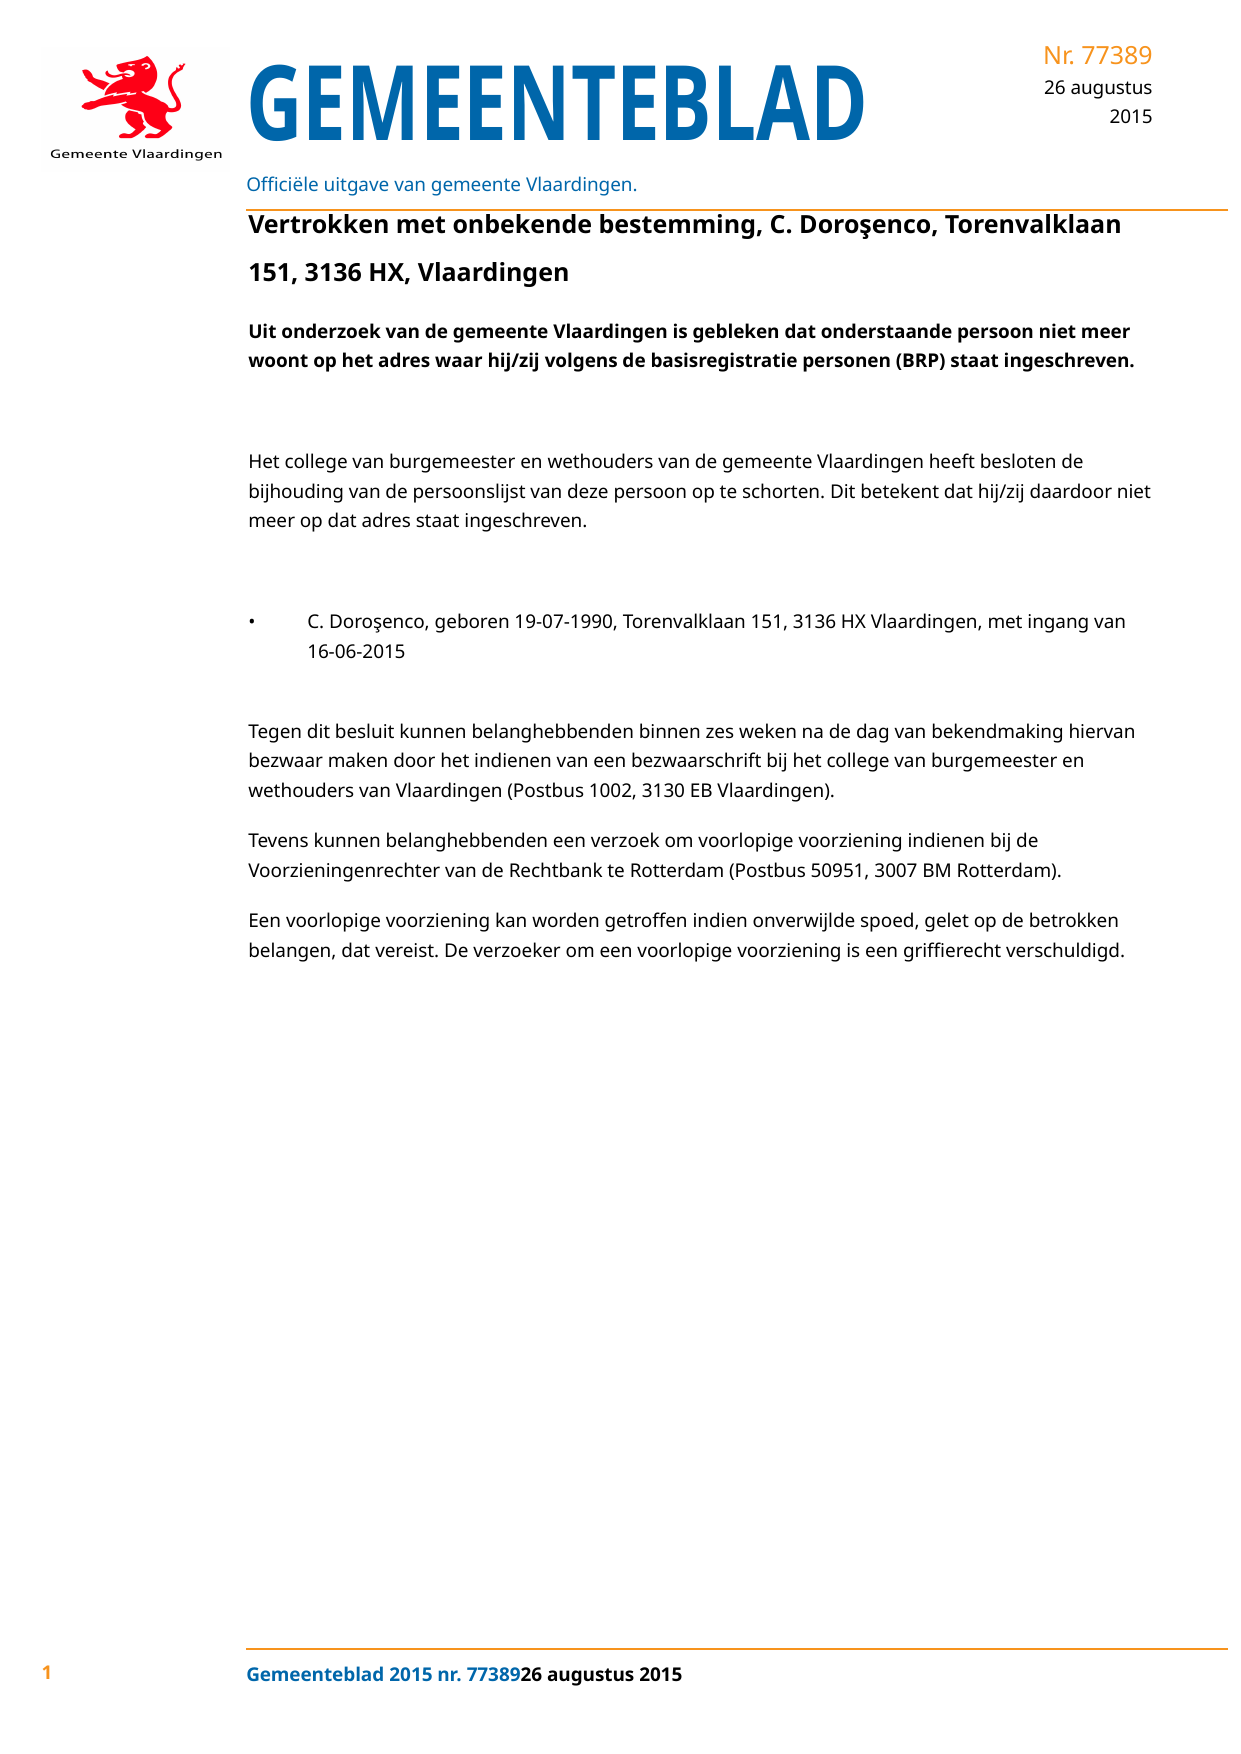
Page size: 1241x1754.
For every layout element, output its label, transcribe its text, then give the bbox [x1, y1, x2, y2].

list C. Doroşenco, geboren 19-07-1990, Torenvalklaan 151, 3136 HX Vlaardingen, met ingang van 16-06-2015 [248, 608, 1152, 664]
picture [41, 47, 231, 172]
text Vertrokken met onbekende bestemming, C. Doroşenco, Torenvalklaan 151, 3136 HX, Vlaardingen [248, 211, 1152, 288]
text Tevens kunnen belanghebbenden een verzoek om voorlopige voorziening indienen bij de Voorzieningenrechter van de Rechtbank te Rotterdam (Postbus 50951, 3007 BM Rotterdam). [248, 827, 1152, 883]
text Tegen dit besluit kunnen belanghebbenden binnen zes weken na de dag van bekendmaking hiervan bezwaar maken door het indienen van een bezwaarschrift bij het college van burgemeester en wethouders van Vlaardingen (Postbus 1002, 3130 EB Vlaardingen). [248, 718, 1152, 803]
text Een voorlopige voorziening kan worden getroffen indien onverwijlde spoed, gelet op de betrokken belangen, dat vereist. De verzoeker om een voorlopige voorziening is een griffierecht verschuldigd. [248, 907, 1152, 963]
text Uit onderzoek van de gemeente Vlaardingen is gebleken dat onderstaande persoon niet meer woont op het adres waar hij/zij volgens de basisregistratie personen (BRP) staat ingeschreven. [248, 318, 1152, 373]
text Het college van burgemeester en wethouders van de gemeente Vlaardingen heeft besloten de bijhouding van de persoonslijst van deze persoon op te schorten. Dit betekent dat hij/zij daardoor niet meer op dat adres staat ingeschreven. [248, 448, 1152, 533]
